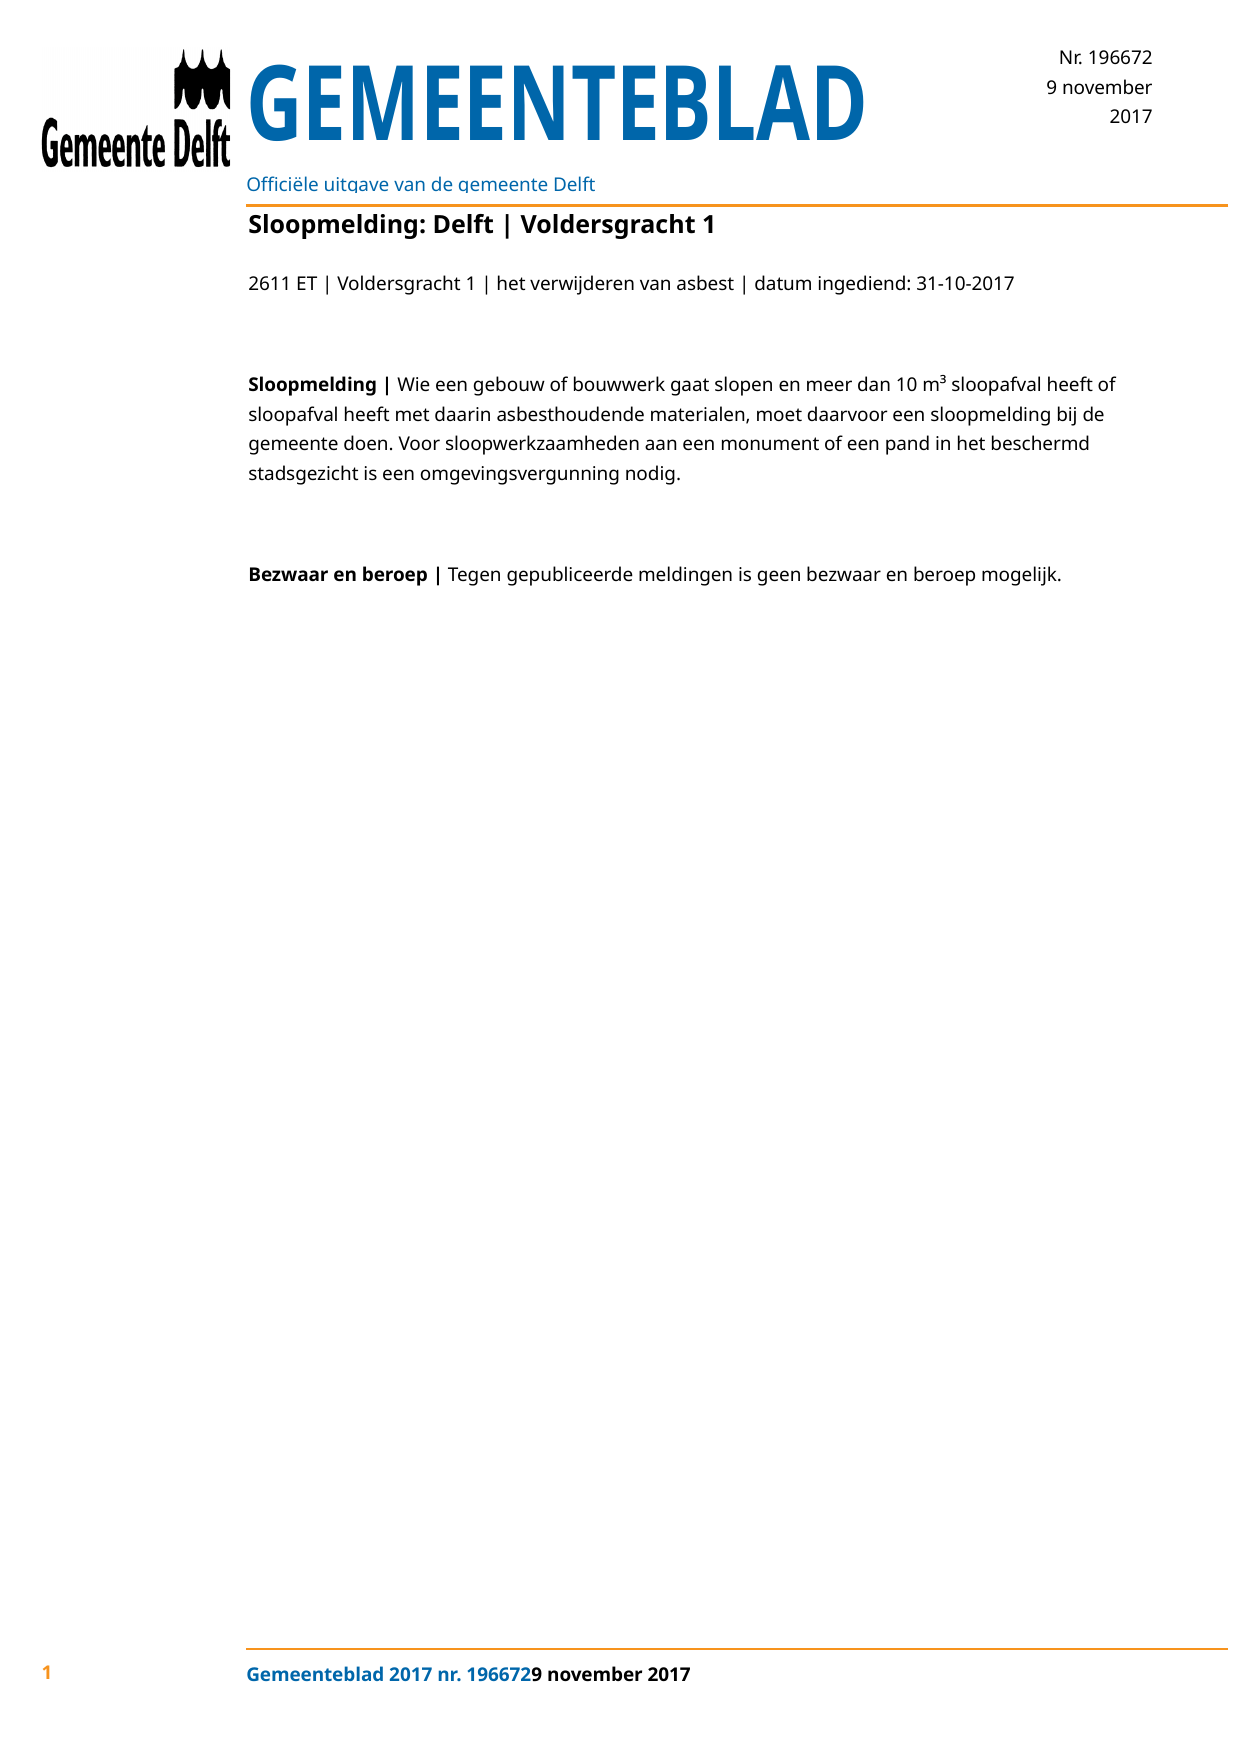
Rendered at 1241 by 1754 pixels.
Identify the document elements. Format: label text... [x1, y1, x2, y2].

text Sloopmelding: Delft | Voldersgracht 1 [248, 207, 1152, 241]
text Bezwaar en beroep | Tegen gepubliceerde meldingen is geen bezwaar en beroep mogelijk. [248, 561, 1152, 586]
text Sloopmelding | Wie een gebouw of bouwwerk gaat slopen en meer dan 10 m³ sloopafval heeft of sloopafval heeft met daarin asbesthoudende materialen, moet daarvoor een sloopmelding bij de gemeente doen. Voor sloopwerkzaamheden aan een monument of een pand in het beschermd stadsgezicht is een omgevingsvergunning nodig. [248, 371, 1152, 486]
text 2611 ET | Voldersgracht 1 | het verwijderen van asbest | datum ingediend: 31-10-2017 [248, 270, 1152, 296]
picture [41, 47, 231, 172]
